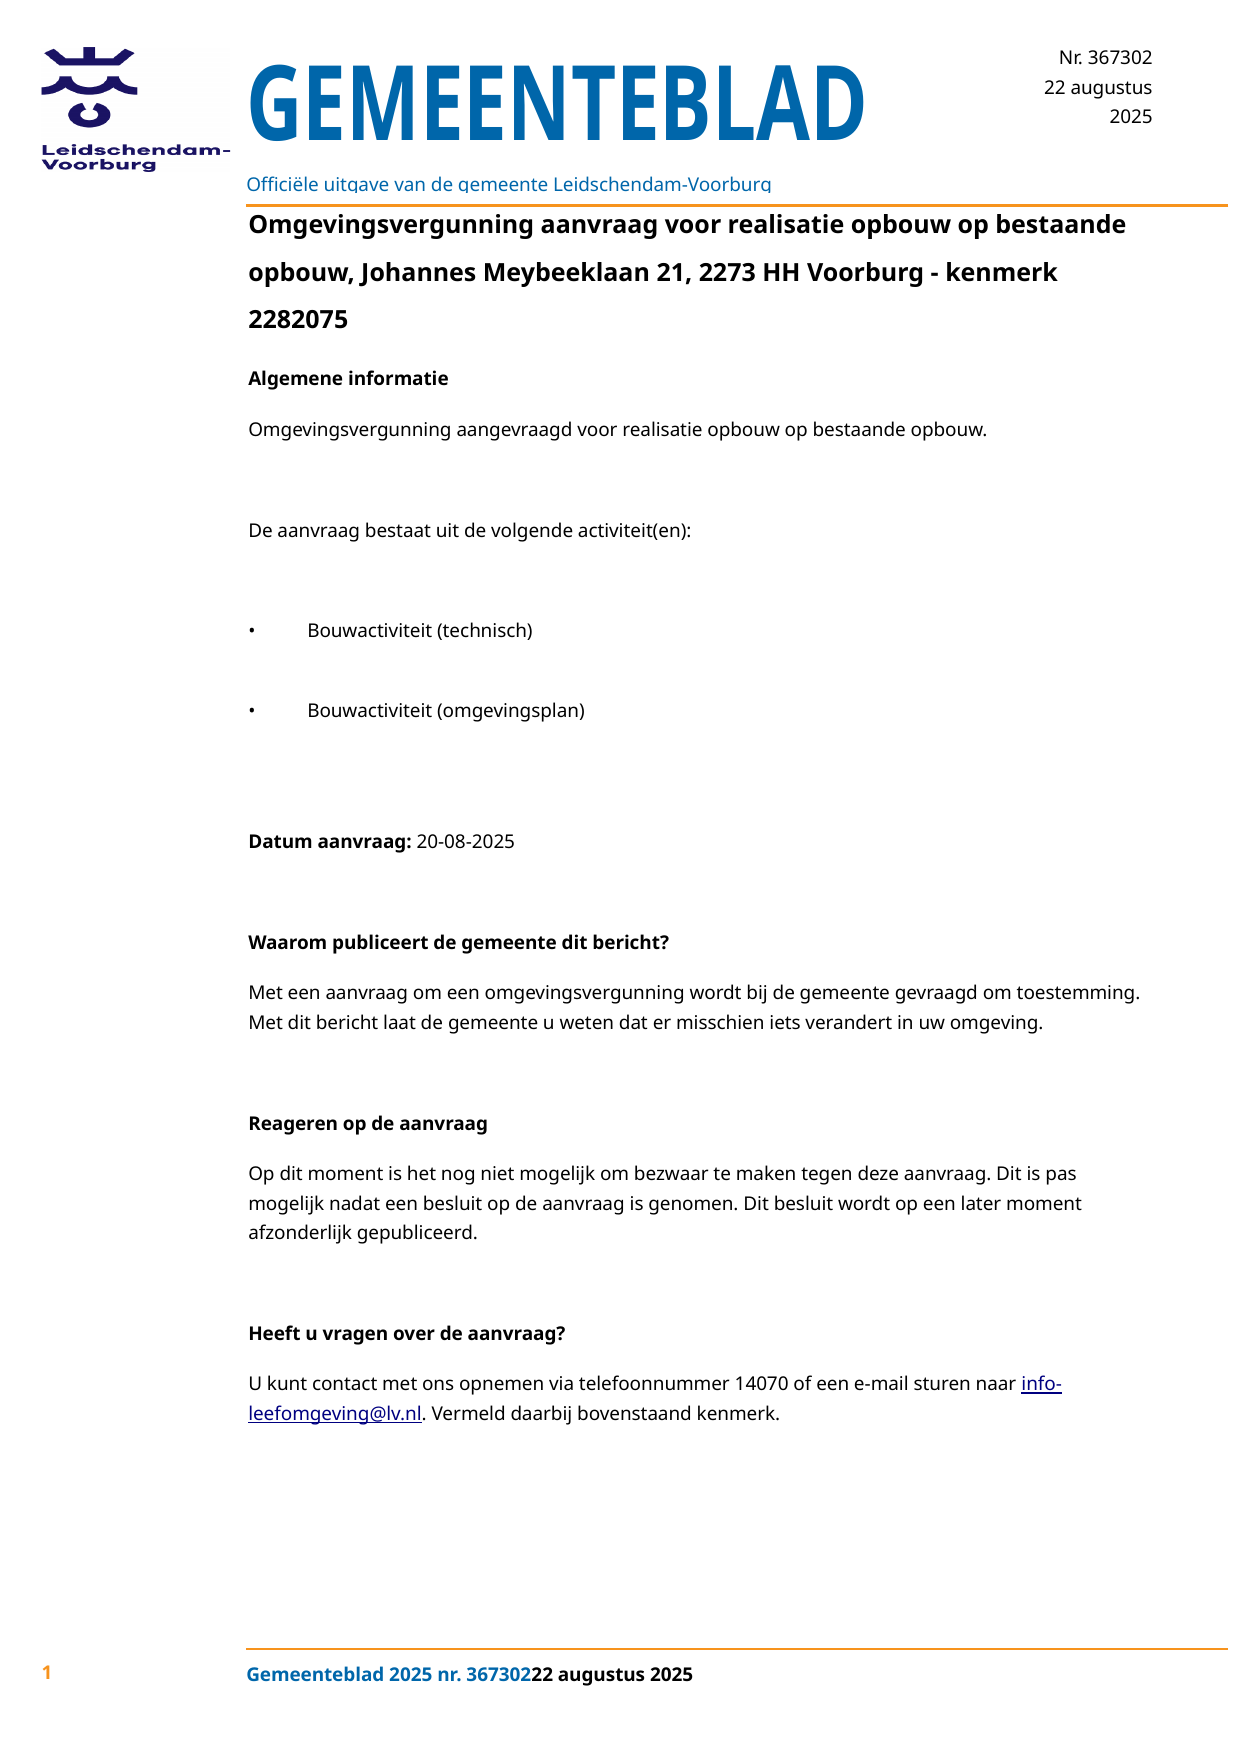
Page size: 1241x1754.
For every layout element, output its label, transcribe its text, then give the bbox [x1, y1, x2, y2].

text Op dit moment is het nog niet mogelijk om bezwaar te maken tegen deze aanvraag. Dit is pas mogelijk nadat een besluit op de aanvraag is genomen. Dit besluit wordt op een later moment afzonderlijk gepubliceerd. [248, 1160, 1152, 1245]
text Omgevingsvergunning aanvraag voor realisatie opbouw op bestaande opbouw, Johannes Meybeeklaan 21, 2273 HH Voorburg - kenmerk 2282075 [248, 207, 1152, 336]
text De aanvraag bestaat uit de volgende activiteit(en): [248, 517, 1152, 542]
text Reageren op de aanvraag [248, 1110, 1152, 1135]
list Bouwactiviteit (omgevingsplan) [248, 698, 1152, 723]
text U kunt contact met ons opnemen via telefoonnummer 14070 of een e-mail sturen naar info-leefomgeving@lv.nl. Vermeld daarbij bovenstaand kenmerk. [248, 1371, 1152, 1426]
picture [41, 47, 231, 172]
text Omgevingsvergunning aangevraagd voor realisatie opbouw op bestaande opbouw. [248, 416, 1152, 442]
text Datum aanvraag: 20-08-2025 [248, 828, 1152, 854]
list Bouwactiviteit (technisch) [248, 618, 1152, 643]
text Heeft u vragen over de aanvraag? [248, 1320, 1152, 1346]
text Waarom publiceert de gemeente dit bericht? [248, 929, 1152, 954]
text Met een aanvraag om een omgevingsvergunning wordt bij de gemeente gevraagd om toestemming. Met dit bericht laat de gemeente u weten dat er misschien iets verandert in uw omgeving. [248, 979, 1152, 1034]
text Algemene informatie [248, 366, 1152, 391]
